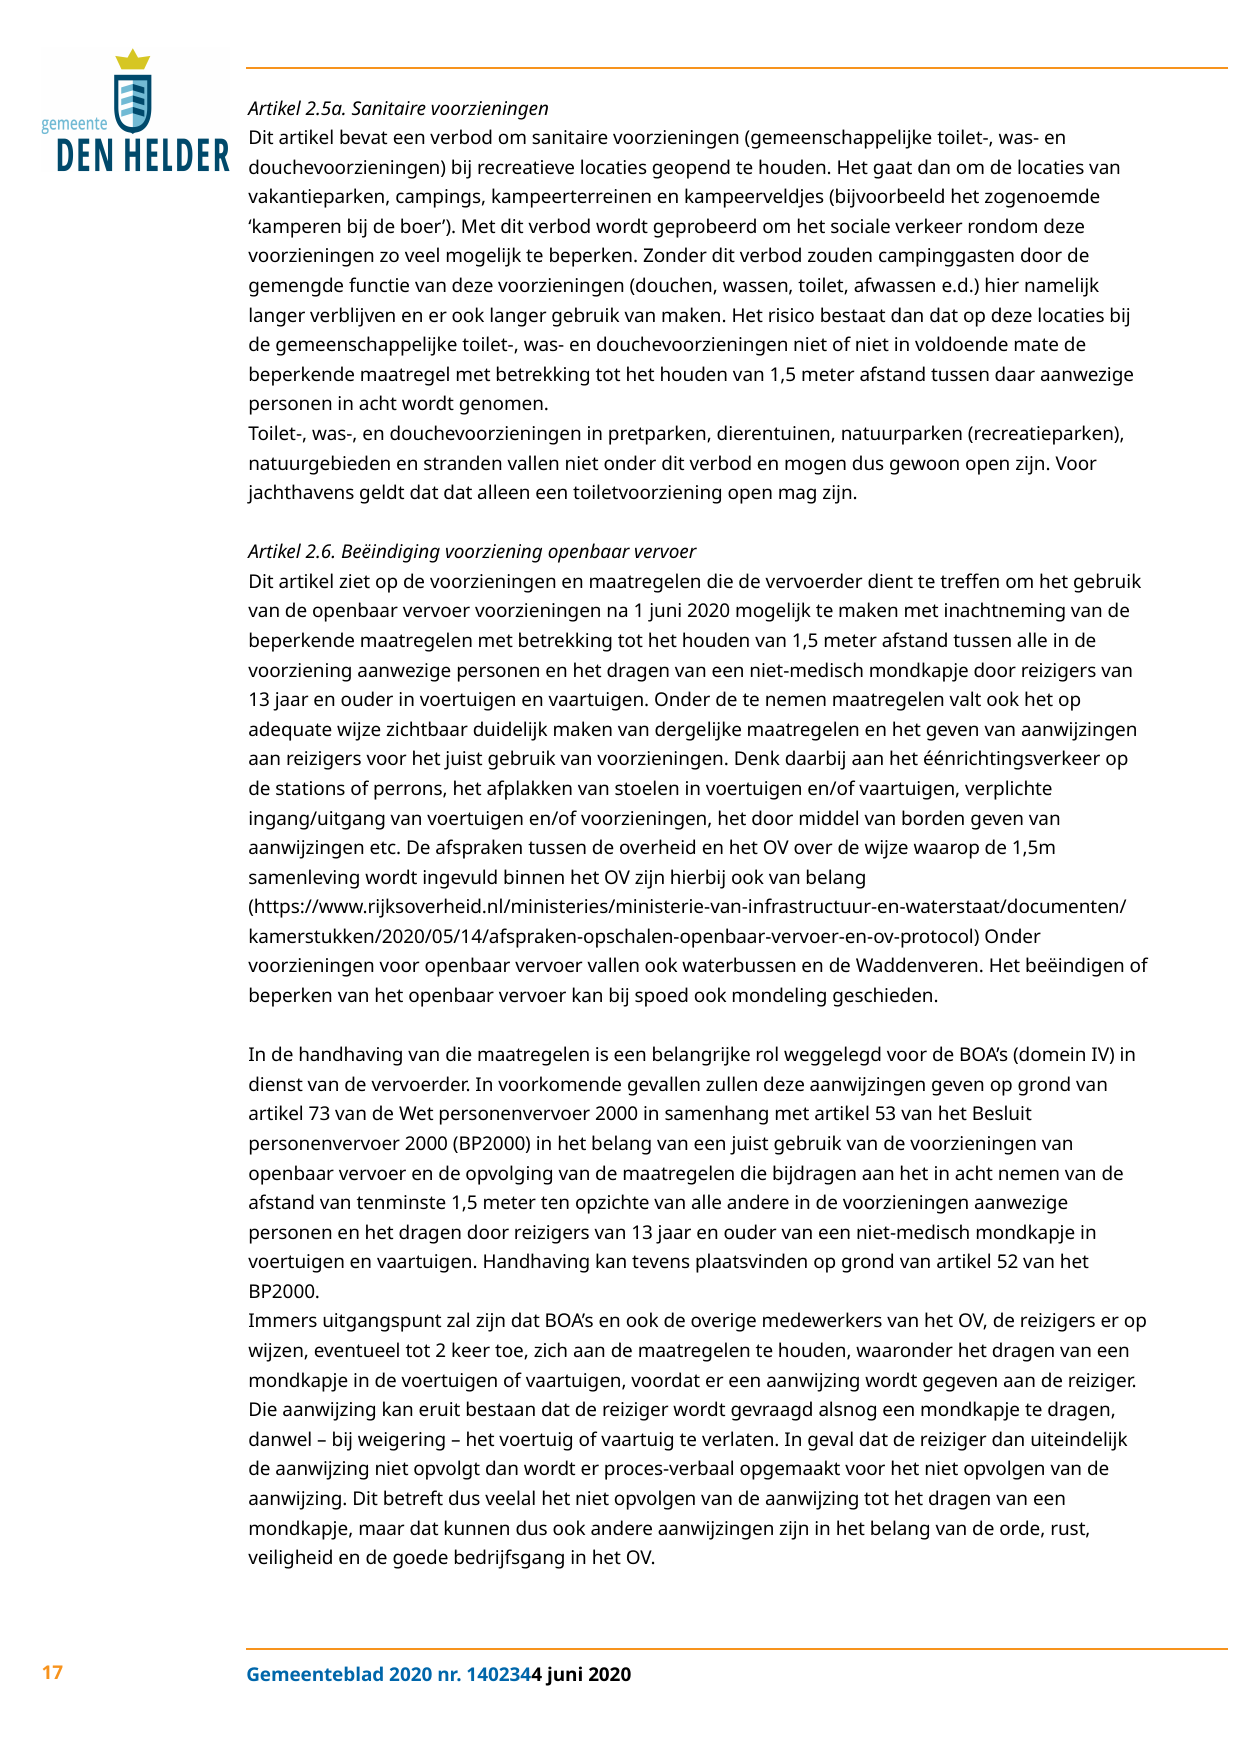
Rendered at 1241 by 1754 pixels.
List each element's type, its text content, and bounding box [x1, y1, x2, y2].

text Dit artikel bevat een verbod om sanitaire voorzieningen (gemeenschappelijke toilet-, was- en douchevoorzieningen) bij recreatieve locaties geopend te houden. Het gaat dan om de locaties van vakantieparken, campings, kampeerterreinen en kampeerveldjes (bijvoorbeeld het zogenoemde ‘kamperen bij de boer’). Met dit verbod wordt geprobeerd om het sociale verkeer rondom deze voorzieningen zo veel mogelijk te beperken. Zonder dit verbod zouden campinggasten door de gemengde functie van deze voorzieningen (douchen, wassen, toilet, afwassen e.d.) hier namelijk langer verblijven en er ook langer gebruik van maken. Het risico bestaat dan dat op deze locaties bij de gemeenschappelijke toilet-, was- en douchevoorzieningen niet of niet in voldoende mate de beperkende maatregel met betrekking tot het houden van 1,5 meter afstand tussen daar aanwezige personen in acht wordt genomen. [248, 124, 1152, 416]
text Toilet-, was-, en douchevoorzieningen in pretparken, dierentuinen, natuurparken (recreatieparken), natuurgebieden en stranden vallen niet onder dit verbod en mogen dus gewoon open zijn. Voor jachthavens geldt dat dat alleen een toiletvoorziening open mag zijn. [248, 420, 1152, 505]
picture [100, 154, 106, 172]
text In de handhaving van die maatregelen is een belangrijke rol weggelegd voor de BOA’s (domein IV) in dienst van de vervoerder. In voorkomende gevallen zullen deze aanwijzingen geven op grond van artikel 73 van de Wet personenvervoer 2000 in samenhang met artikel 53 van het Besluit personenvervoer 2000 (BP2000) in het belang van een juist gebruik van de voorzieningen van openbaar vervoer en de opvolging van de maatregelen die bijdragen aan het in acht nemen van de afstand van tenminste 1,5 meter ten opzichte van alle andere in de voorzieningen aanwezige personen en het dragen door reizigers van 13 jaar en ouder van een niet-medisch mondkapje in voertuigen en vaartuigen. Handhaving kan tevens plaatsvinden op grond van artikel 52 van het BP2000. [248, 1041, 1152, 1304]
text Artikel 2.5a. Sanitaire voorzieningen [248, 95, 1152, 121]
picture [182, 144, 187, 165]
picture [41, 47, 231, 172]
picture [130, 157, 135, 172]
text Artikel 2.6. Beëindiging voorziening openbaar vervoer [248, 538, 1152, 564]
picture [63, 144, 68, 165]
text Immers uitgangspunt zal zijn dat BOA’s en ook de overige medewerkers van het OV, de reizigers er op wijzen, eventueel tot 2 keer toe, zich aan de maatregelen te houden, waaronder het dragen van een mondkapje in de voertuigen of vaartuigen, voordat er een aanwijzing wordt gegeven aan de reiziger. Die aanwijzing kan eruit bestaan dat de reiziger wordt gevraagd alsnog een mondkapje te dragen, danwel – bij weigering – het voertuig of vaartuig te verlaten. In geval dat de reiziger dan uiteindelijk de aanwijzing niet opvolgt dan wordt er proces-verbaal opgemaakt voor het niet opvolgen van de aanwijzing. Dit betreft dus veelal het niet opvolgen van de aanwijzing tot het dragen van een mondkapje, maar dat kunnen dus ook andere aanwijzingen zijn in het belang van de orde, rust, veiligheid en de goede bedrijfsgang in het OV. [248, 1308, 1152, 1570]
picture [220, 160, 224, 172]
text Dit artikel ziet op de voorzieningen en maatregelen die de vervoerder dient te treffen om het gebruik van de openbaar vervoer voorzieningen na 1 juni 2020 mogelijk te maken met inachtneming van de beperkende maatregelen met betrekking tot het houden van 1,5 meter afstand tussen alle in de voorziening aanwezige personen en het dragen van een niet-medisch mondkapje door reizigers van 13 jaar en ouder in voertuigen en vaartuigen. Onder de te nemen maatregelen valt ook het op adequate wijze zichtbaar duidelijk maken van dergelijke maatregelen en het geven van aanwijzingen aan reizigers voor het juist gebruik van voorzieningen. Denk daarbij aan het éénrichtingsverkeer op de stations of perrons, het afplakken van stoelen in voertuigen en/of vaartuigen, verplichte ingang/uitgang van voertuigen en/of voorzieningen, het door middel van borden geven van aanwijzingen etc. De afspraken tussen de overheid en het OV over de wijze waarop de 1,5m samenleving wordt ingevuld binnen het OV zijn hierbij ook van belang (https://www.rijksoverheid.nl/ministeries/ministerie-van-infrastructuur-en-waterstaat/documenten/kamerstukken/2020/05/14/afspraken-opschalen-openbaar-vervoer-en-ov-protocol) Onder voorzieningen voor openbaar vervoer vallen ook waterbussen en de Waddenveren. Het beëindigen of beperken van het openbaar vervoer kan bij spoed ook mondeling geschieden. [248, 568, 1152, 1008]
